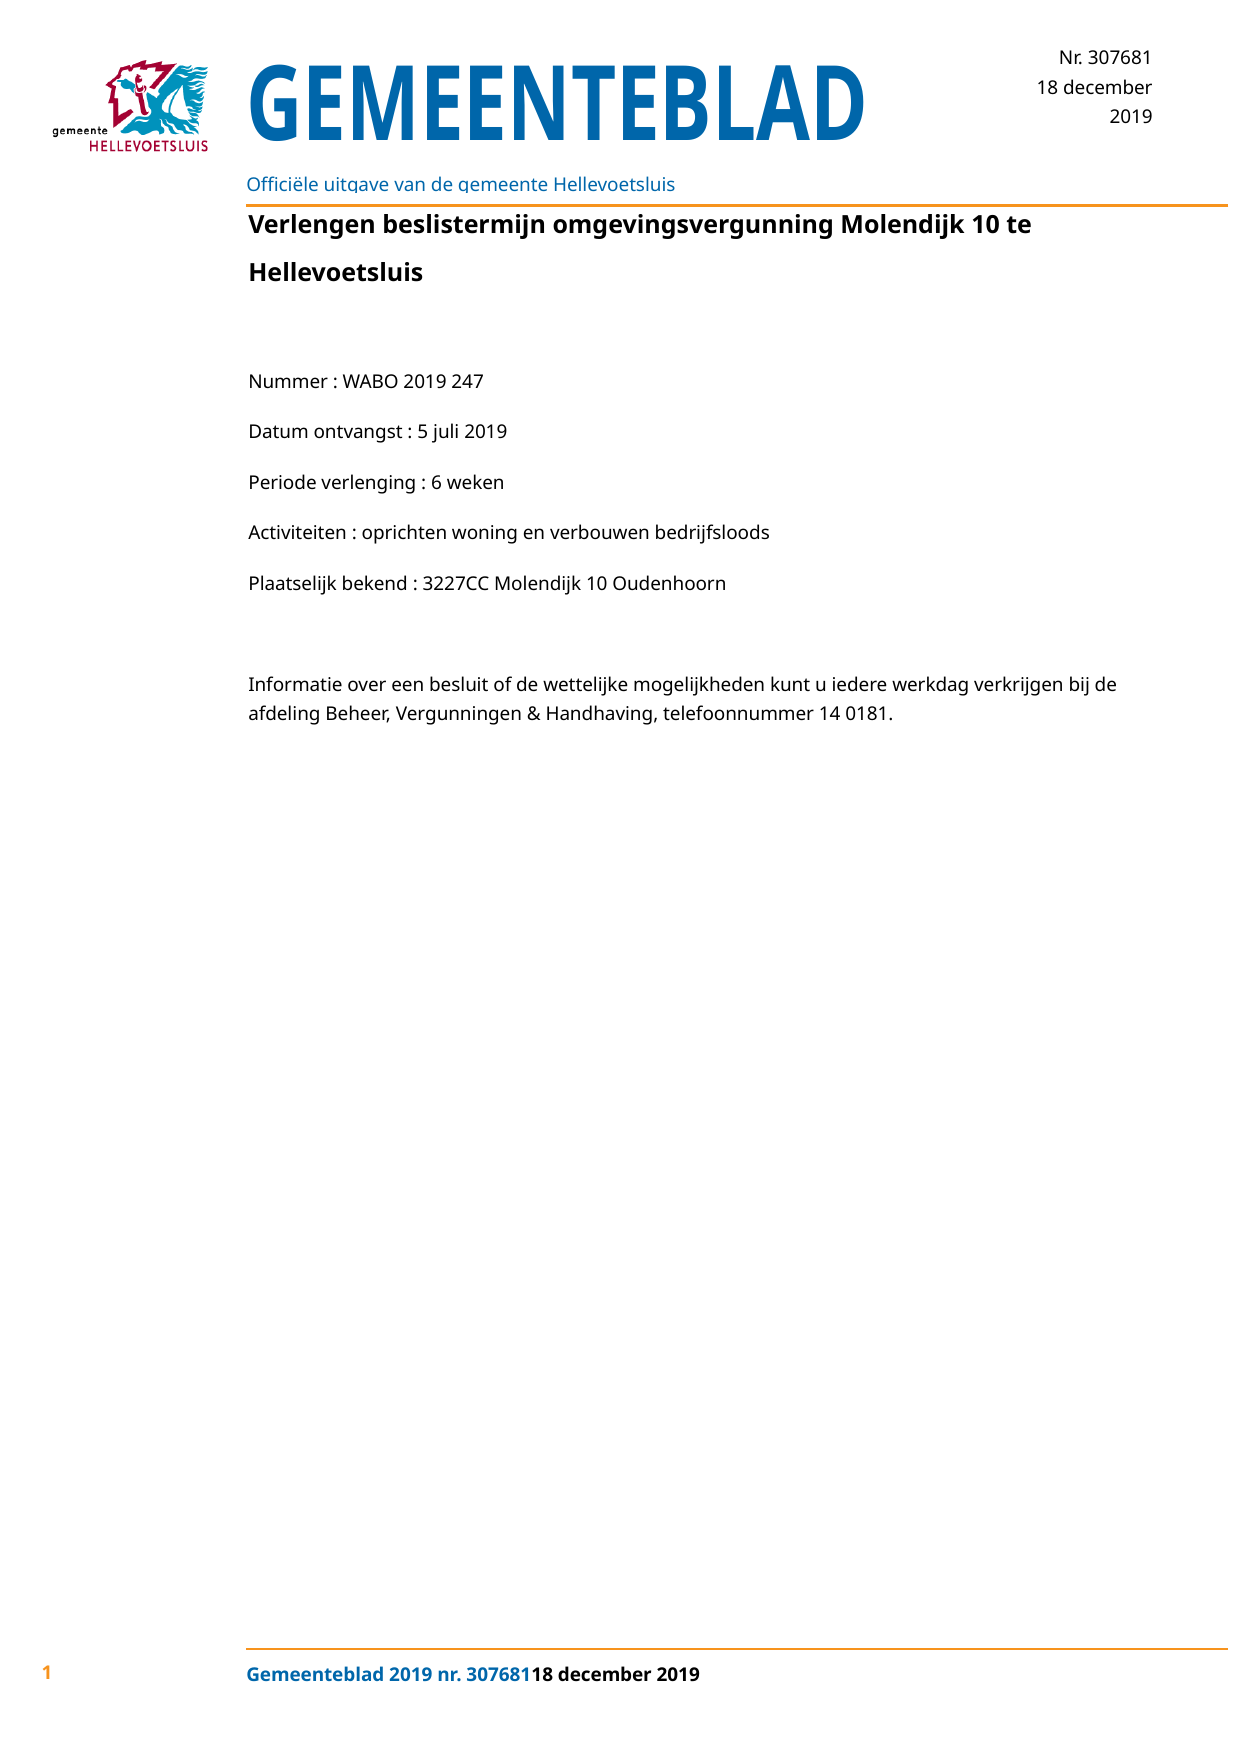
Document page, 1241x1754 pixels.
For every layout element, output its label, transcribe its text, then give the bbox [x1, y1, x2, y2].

text Nummer : WABO 2019 247 [248, 368, 1152, 394]
text Datum ontvangst : 5 juli 2019 [248, 419, 1152, 444]
text Activiteiten : oprichten woning en verbouwen bedrijfsloods [248, 519, 1152, 545]
text Periode verlenging : 6 weken [248, 469, 1152, 495]
text Informatie over een besluit of de wettelijke mogelijkheden kunt u iedere werkdag verkrijgen bij de afdeling Beheer, Vergunningen & Handhaving, telefoonnummer 14 0181. [248, 671, 1152, 726]
text Plaatselijk bekend : 3227CC Molendijk 10 Oudenhoorn [248, 570, 1152, 596]
picture [41, 47, 231, 172]
text Verlengen beslistermijn omgevingsvergunning Molendijk 10 te Hellevoetsluis [248, 207, 1152, 288]
